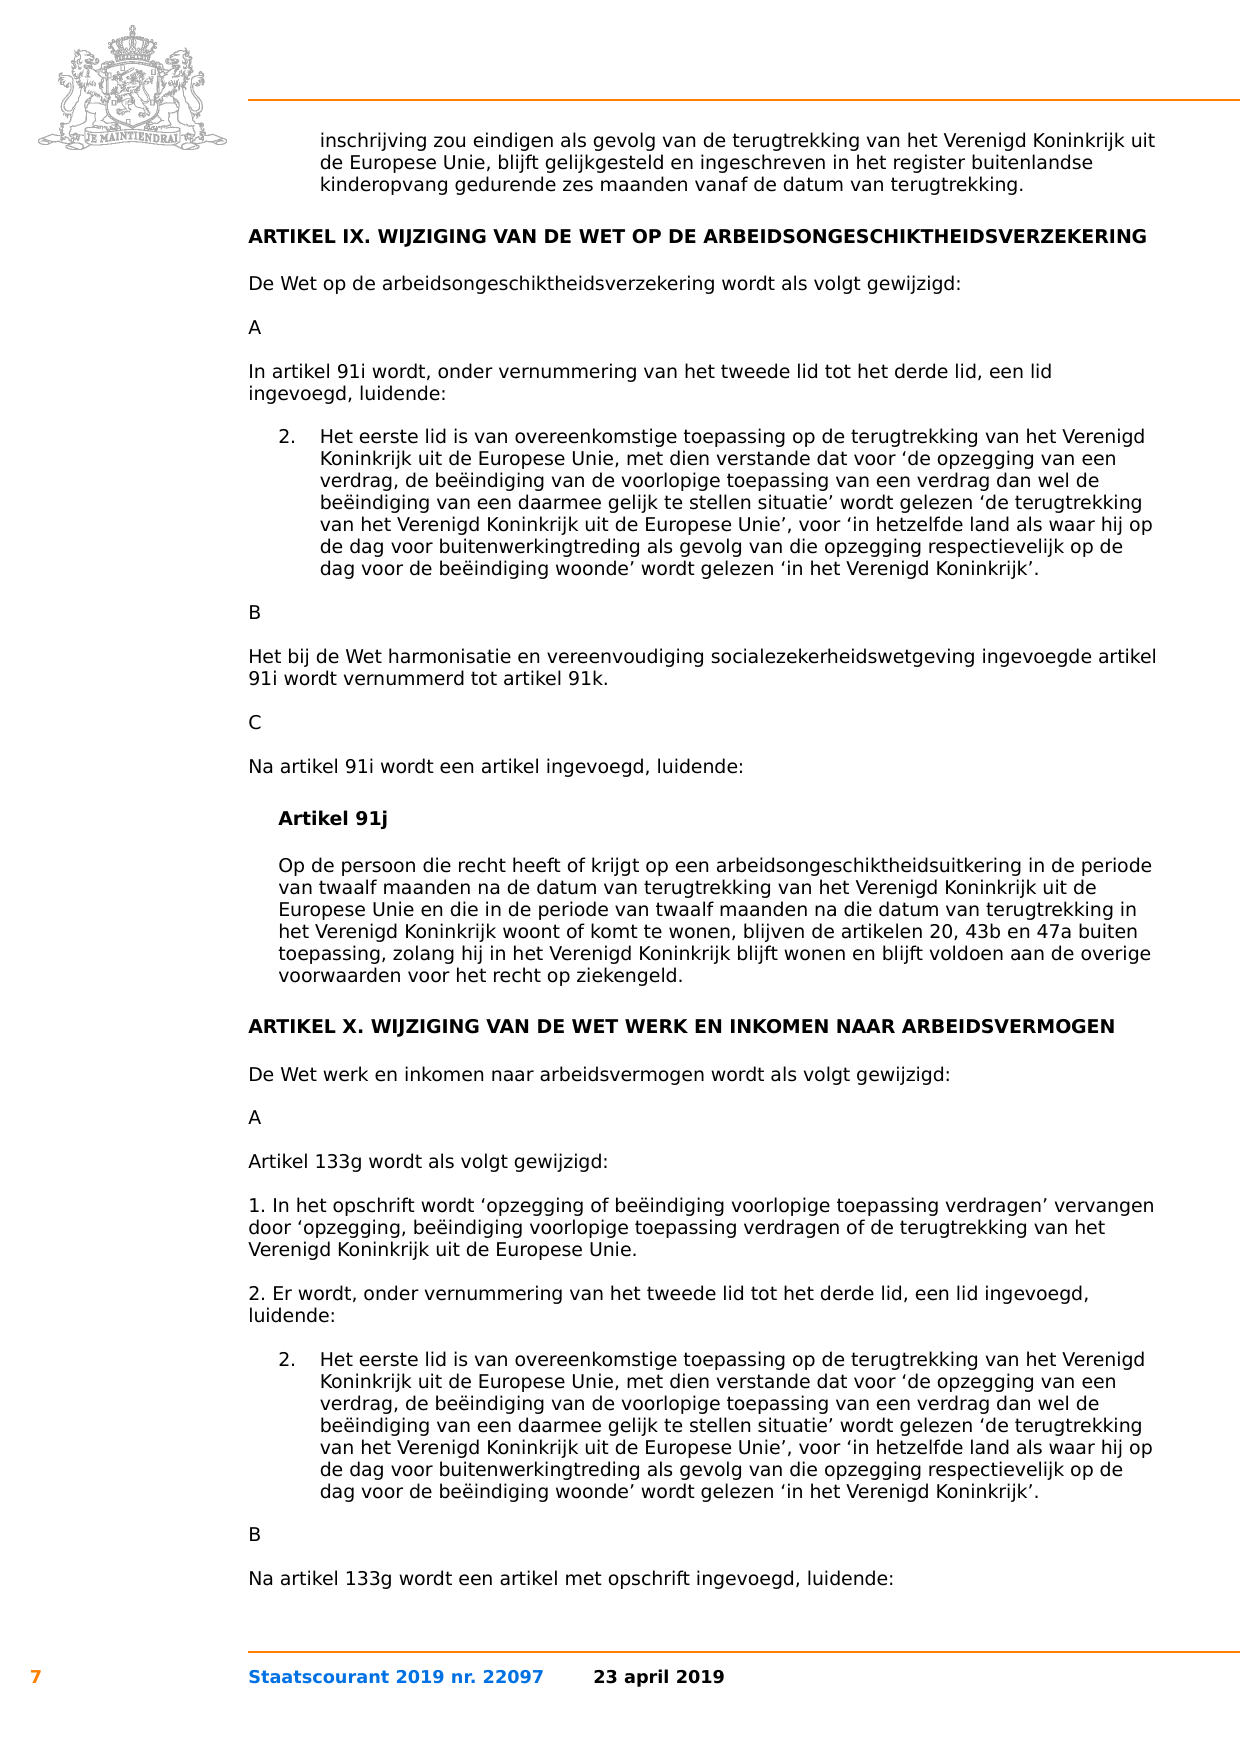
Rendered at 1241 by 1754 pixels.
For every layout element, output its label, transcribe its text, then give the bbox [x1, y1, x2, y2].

picture [38, 25, 227, 150]
subtitle ARTIKEL IX. WIJZIGING VAN DE WET OP DE ARBEIDSONGESCHIKTHEIDSVERZEKERING [248, 226, 1163, 248]
text 2. Het eerste lid is van overeenkomstige toepassing op de terugtrekking van het Verenigd Koninkrijk uit de Europese Unie, met dien verstande dat voor ‘de opzegging van een verdrag, de beëindiging van de voorlopige toepassing van een verdrag dan wel de beëindiging van een daarmee gelijk te stellen situatie’ wordt gelezen ‘de terugtrekking van het Verenigd Koninkrijk uit de Europese Unie’, voor ‘in hetzelfde land als waar hij op de dag voor buitenwerkingtreding als gevolg van die opzegging respectievelijk op de dag voor de beëindiging woonde’ wordt gelezen ‘in het Verenigd Koninkrijk’. [278, 426, 1163, 580]
text A [248, 1107, 1163, 1129]
text 2. Het eerste lid is van overeenkomstige toepassing op de terugtrekking van het Verenigd Koninkrijk uit de Europese Unie, met dien verstande dat voor ‘de opzegging van een verdrag, de beëindiging van de voorlopige toepassing van een verdrag dan wel de beëindiging van een daarmee gelijk te stellen situatie’ wordt gelezen ‘de terugtrekking van het Verenigd Koninkrijk uit de Europese Unie’, voor ‘in hetzelfde land als waar hij op de dag voor buitenwerkingtreding als gevolg van die opzegging respectievelijk op de dag voor de beëindiging woonde’ wordt gelezen ‘in het Verenigd Koninkrijk’. [278, 1349, 1163, 1502]
text De Wet op de arbeidsongeschiktheidsverzekering wordt als volgt gewijzigd: [248, 273, 1163, 295]
text Na artikel 91i wordt een artikel ingevoegd, luidende: [248, 756, 1163, 778]
subtitle ARTIKEL X. WIJZIGING VAN DE WET WERK EN INKOMEN NAAR ARBEIDSVERMOGEN [248, 1016, 1163, 1038]
text Artikel 133g wordt als volgt gewijzigd: [248, 1151, 1163, 1173]
text Na artikel 133g wordt een artikel met opschrift ingevoegd, luidende: [248, 1568, 1163, 1590]
subtitle Artikel 91j [278, 808, 1163, 829]
text B [248, 1524, 1163, 1546]
text 2. Er wordt, onder vernummering van het tweede lid tot het derde lid, een lid ingevoegd, luidende: [248, 1283, 1163, 1327]
text inschrijving zou eindigen als gevolg van de terugtrekking van het Verenigd Koninkrijk uit de Europese Unie, blijft gelijkgesteld en ingeschreven in het register buitenlandse kinderopvang gedurende zes maanden vanaf de datum van terugtrekking. [278, 130, 1163, 196]
text 1. In het opschrift wordt ‘opzegging of beëindiging voorlopige toepassing verdragen’ vervangen door ‘opzegging, beëindiging voorlopige toepassing verdragen of de terugtrekking van het Verenigd Koninkrijk uit de Europese Unie. [248, 1195, 1163, 1261]
text B [248, 602, 1163, 624]
text Op de persoon die recht heeft of krijgt op een arbeidsongeschiktheidsuitkering in de periode van twaalf maanden na de datum van terugtrekking van het Verenigd Koninkrijk uit de Europese Unie en die in de periode van twaalf maanden na die datum van terugtrekking in het Verenigd Koninkrijk woont of komt te wonen, blijven de artikelen 20, 43b en 47a buiten toepassing, zolang hij in het Verenigd Koninkrijk blijft wonen en blijft voldoen aan de overige voorwaarden voor het recht op ziekengeld. [278, 854, 1163, 986]
text A [248, 317, 1163, 339]
text Het bij de Wet harmonisatie en vereenvoudiging socialezekerheidswetgeving ingevoegde artikel 91i wordt vernummerd tot artikel 91k. [248, 646, 1163, 690]
text In artikel 91i wordt, onder vernummering van het tweede lid tot het derde lid, een lid ingevoegd, luidende: [248, 361, 1163, 404]
text De Wet werk en inkomen naar arbeidsvermogen wordt als volgt gewijzigd: [248, 1063, 1163, 1085]
text C [248, 712, 1163, 734]
